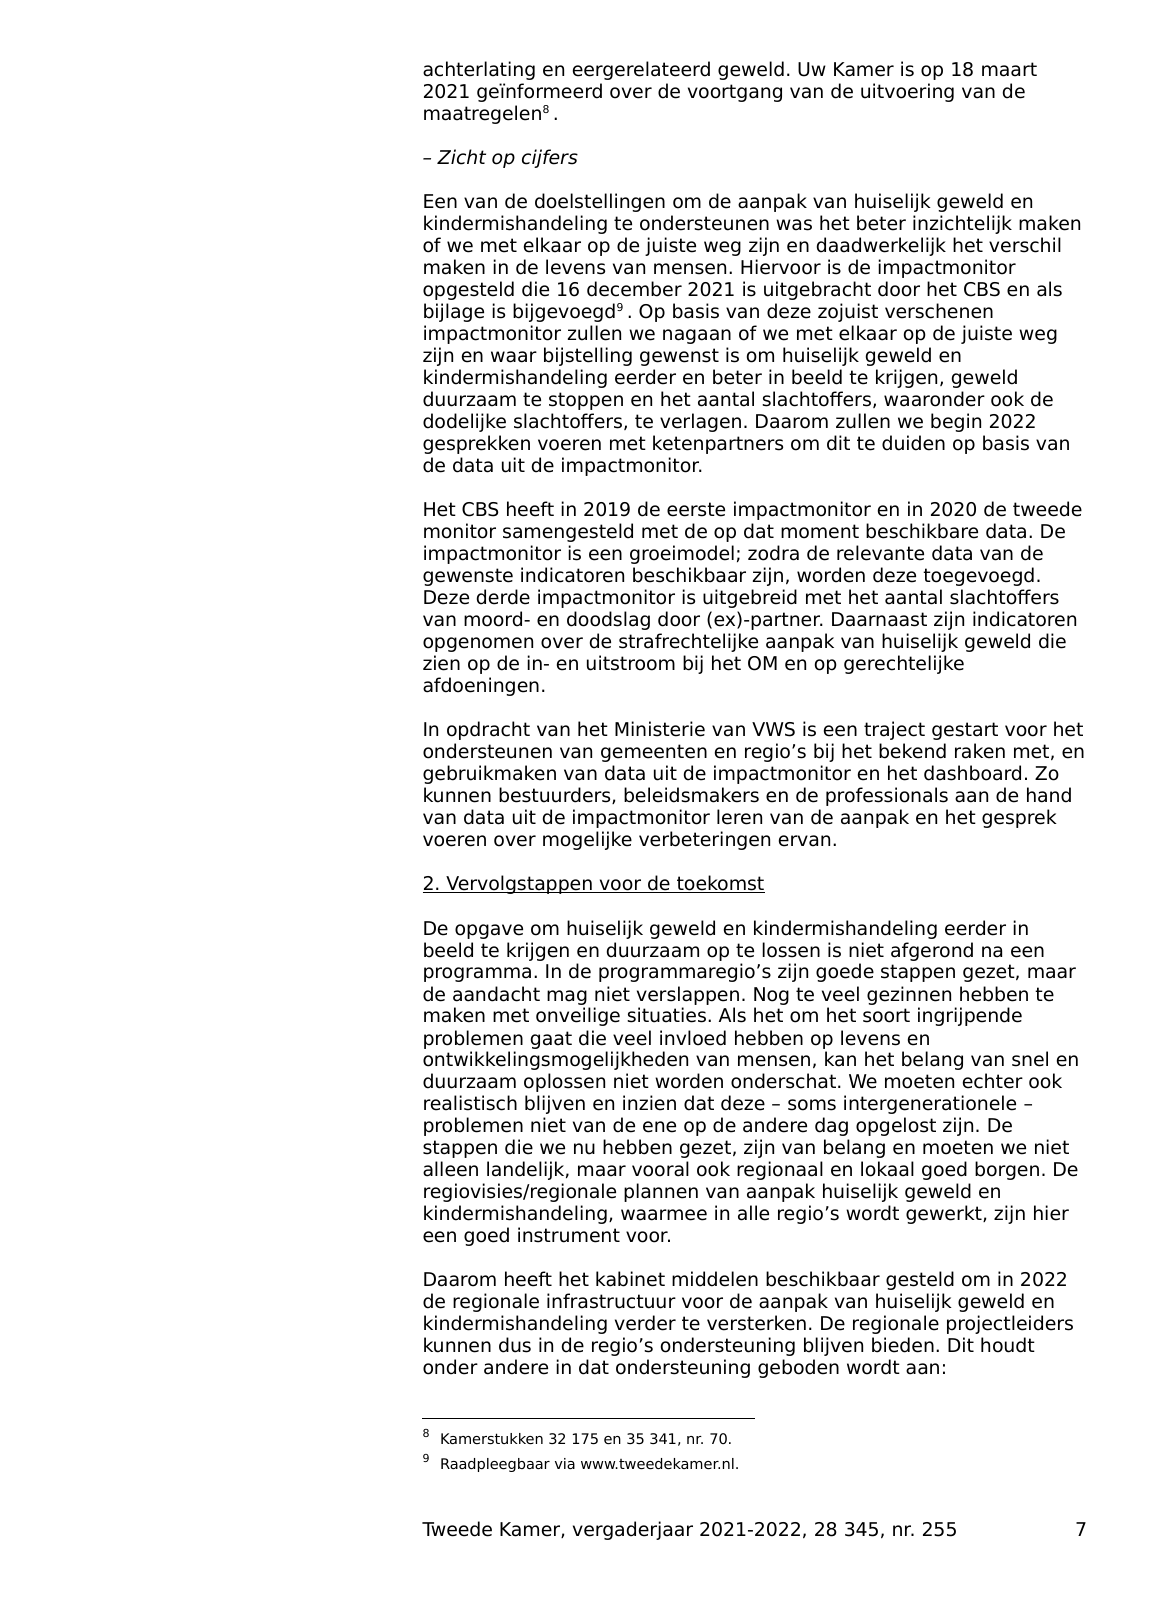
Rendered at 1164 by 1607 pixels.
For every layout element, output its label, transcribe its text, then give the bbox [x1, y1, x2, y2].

text De opgave om huiselijk geweld en kindermishandeling eerder in beeld te krijgen en duurzaam op te lossen is niet afgerond na een programma. In de programmaregio’s zijn goede stappen gezet, maar de aandacht mag niet verslappen. Nog te veel gezinnen hebben te maken met onveilige situaties. Als het om het soort ingrijpende problemen gaat die veel invloed hebben op levens en ontwikkelingsmogelijkheden van mensen, kan het belang van snel en duurzaam oplossen niet worden onderschat. We moeten echter ook realistisch blijven en inzien dat deze – soms intergenerationele – problemen niet van de ene op de andere dag opgelost zijn. De stappen die we nu hebben gezet, zijn van belang en moeten we niet alleen landelijk, maar vooral ook regionaal en lokaal goed borgen. De regiovisies/regionale plannen van aanpak huiselijk geweld en kindermishandeling, waarmee in alle regio’s wordt gewerkt, zijn hier een goed instrument voor. [422, 917, 1087, 1247]
subtitle – Zicht op cijfers [422, 147, 1087, 169]
text In opdracht van het Ministerie van VWS is een traject gestart voor het ondersteunen van gemeenten en regio’s bij het bekend raken met, en gebruikmaken van data uit de impactmonitor en het dashboard. Zo kunnen bestuurders, beleidsmakers en de professionals aan de hand van data uit de impactmonitor leren van de aanpak en het gesprek voeren over mogelijke verbeteringen ervan. [422, 719, 1087, 851]
text Het CBS heeft in 2019 de eerste impactmonitor en in 2020 de tweede monitor samengesteld met de op dat moment beschikbare data. De impactmonitor is een groeimodel; zodra de relevante data van de gewenste indicatoren beschikbaar zijn, worden deze toegevoegd. [422, 499, 1087, 587]
text Een van de doelstellingen om de aanpak van huiselijk geweld en kindermishandeling te ondersteunen was het beter inzichtelijk maken of we met elkaar op de juiste weg zijn en daadwerkelijk het verschil maken in de levens van mensen. Hiervoor is de impactmonitor opgesteld die 16 december 2021 is uitgebracht door het CBS en als bijlage is bijgevoegd. Op basis van deze zojuist verschenen impactmonitor zullen we nagaan of we met elkaar op de juiste weg zijn en waar bijstelling gewenst is om huiselijk geweld en kindermishandeling eerder en beter in beeld te krijgen, geweld duurzaam te stoppen en het aantal slachtoffers, waaronder ook de dodelijke slachtoffers, te verlagen. Daarom zullen we begin 2022 gesprekken voeren met ketenpartners om dit te duiden op basis van de data uit de impactmonitor. [422, 191, 1087, 477]
text Deze derde impactmonitor is uitgebreid met het aantal slachtoffers van moord- en doodslag door (ex)-partner. Daarnaast zijn indicatoren opgenomen over de strafrechtelijke aanpak van huiselijk geweld die zien op de in- en uitstroom bij het OM en op gerechtelijke afdoeningen. [422, 587, 1087, 697]
text Kamerstukken 32 175 en 35 341, nr. 70. [422, 1427, 1087, 1449]
text achterlating en eergerelateerd geweld. Uw Kamer is op 18 maart 2021 geïnformeerd over de voortgang van de uitvoering van de maatregelen. [422, 59, 1087, 125]
subtitle 2. Vervolgstappen voor de toekomst [422, 873, 1087, 895]
text Daarom heeft het kabinet middelen beschikbaar gesteld om in 2022 de regionale infrastructuur voor de aanpak van huiselijk geweld en kindermishandeling verder te versterken. De regionale projectleiders kunnen dus in de regio’s ondersteuning blijven bieden. Dit houdt onder andere in dat ondersteuning geboden wordt aan: [422, 1269, 1087, 1379]
text Raadpleegbaar via www.tweedekamer.nl. [422, 1452, 1087, 1474]
